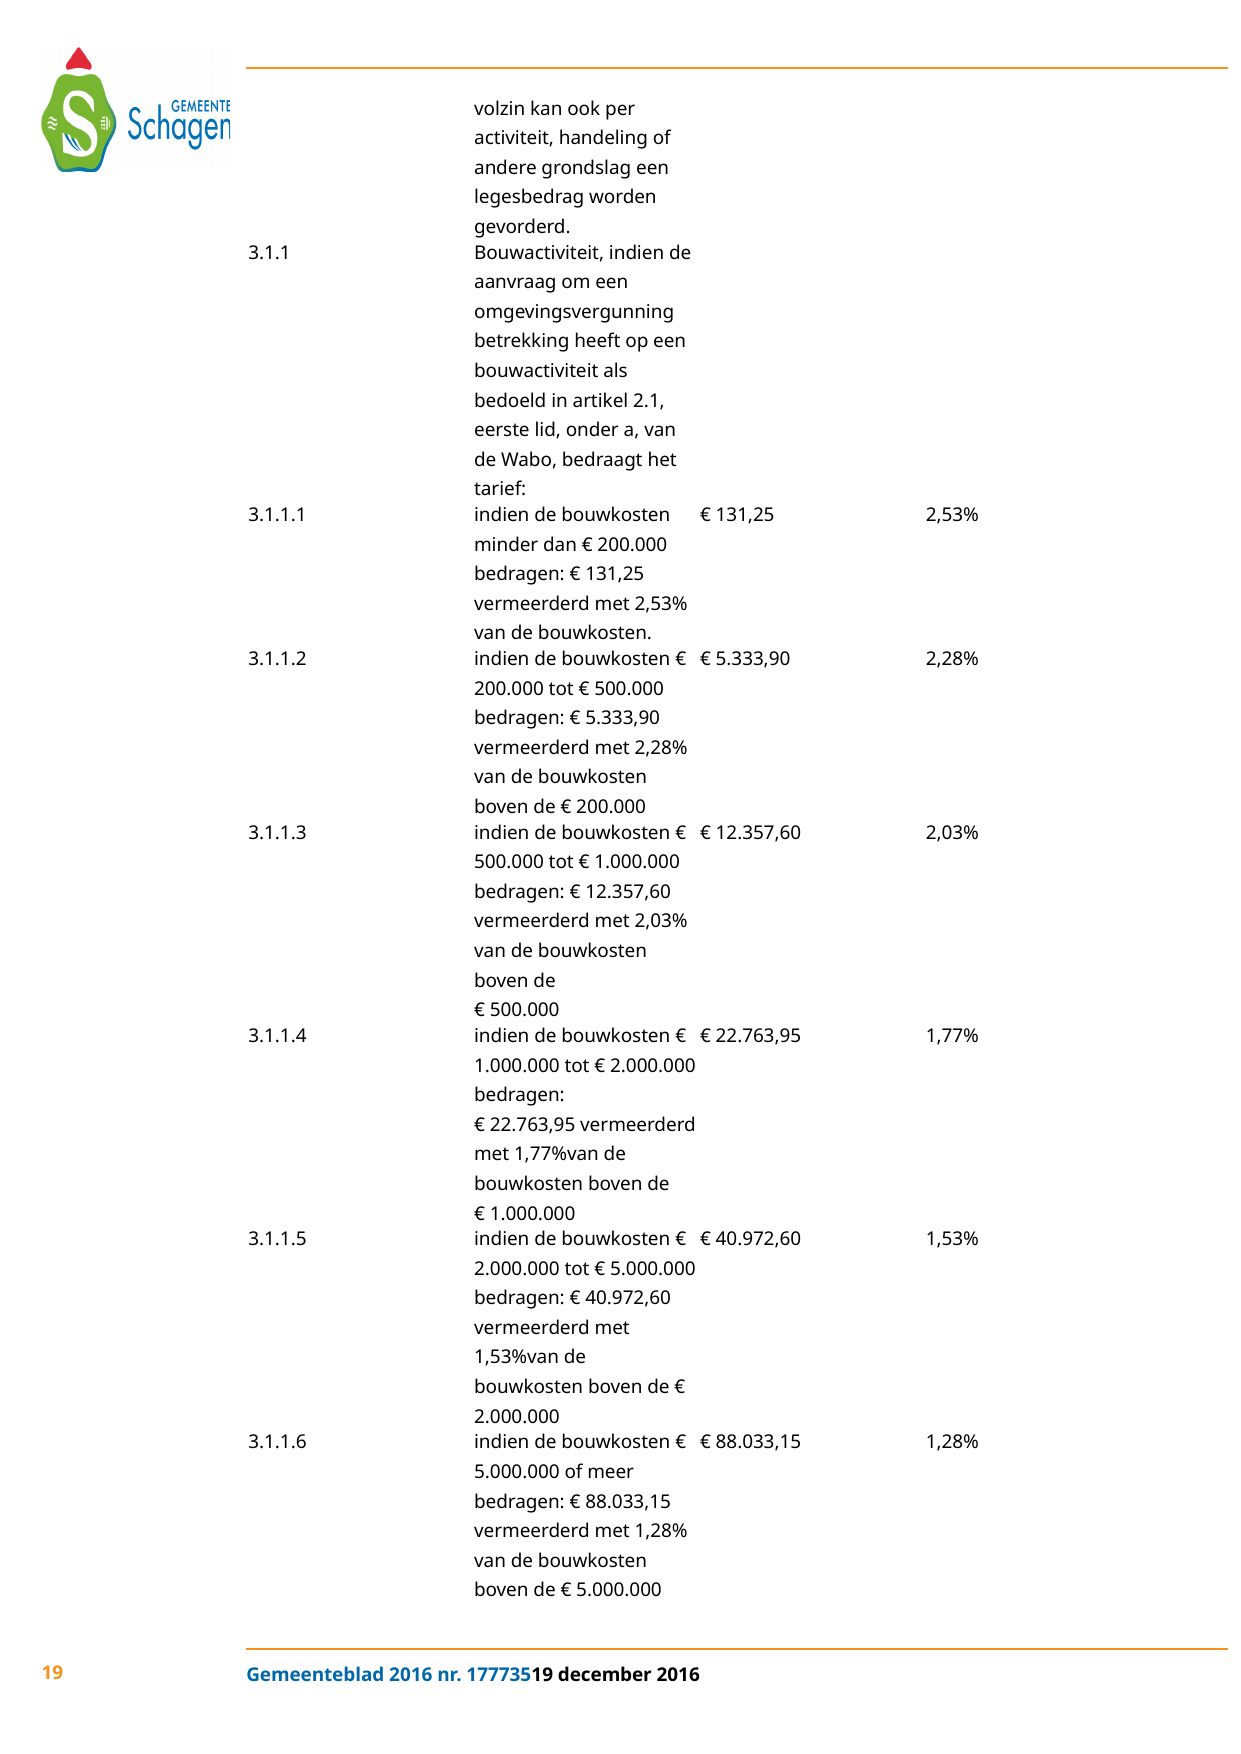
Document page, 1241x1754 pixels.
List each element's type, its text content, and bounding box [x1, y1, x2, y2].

table_cell 1,28% [926, 1429, 1152, 1602]
table_cell [926, 95, 1152, 239]
table_cell 3.1.1.1 [248, 501, 474, 645]
table_cell indien de bouwkosten € 2.000.000 tot € 5.000.000 bedragen: € 40.972,60 vermeerderd met 1,53%van de bouwkosten boven de € 2.000.000 [474, 1225, 700, 1429]
table_cell indien de bouwkosten € 200.000 tot € 500.000 bedragen: € 5.333,90 vermeerderd met 2,28% van de bouwkosten boven de € 200.000 [474, 645, 700, 819]
table_cell indien de bouwkosten € 1.000.000 tot € 2.000.000 bedragen: € 22.763,95 vermeerderd met 1,77%van de bouwkosten boven de € 1.000.000 [474, 1022, 700, 1225]
table_cell € 12.357,60 [700, 819, 926, 1022]
table_cell 3.1.1.4 [248, 1022, 474, 1225]
table_cell 3.1.1.5 [248, 1225, 474, 1429]
table_cell € 40.972,60 [700, 1225, 926, 1429]
table_cell indien de bouwkosten minder dan € 200.000 bedragen: € 131,25 vermeerderd met 2,53% van de bouwkosten. [474, 501, 700, 645]
table_cell [248, 95, 474, 239]
table_cell € 22.763,95 [700, 1022, 926, 1225]
table_cell 3.1.1.2 [248, 645, 474, 819]
table_cell [700, 239, 926, 501]
table_cell 2,53% [926, 501, 1152, 645]
table_cell indien de bouwkosten € 500.000 tot € 1.000.000 bedragen: € 12.357,60 vermeerderd met 2,03% van de bouwkosten boven de € 500.000 [474, 819, 700, 1022]
table_cell € 5.333,90 [700, 645, 926, 819]
table_cell 1,53% [926, 1225, 1152, 1429]
table_cell 1,77% [926, 1022, 1152, 1225]
table_cell 3.1.1.6 [248, 1429, 474, 1602]
table_cell 3.1.1.3 [248, 819, 474, 1022]
table_cell [700, 95, 926, 239]
table_cell 2,28% [926, 645, 1152, 819]
picture [41, 47, 231, 172]
table_cell € 131,25 [700, 501, 926, 645]
table_cell € 88.033,15 [700, 1429, 926, 1602]
table_cell indien de bouwkosten € 5.000.000 of meer bedragen: € 88.033,15 vermeerderd met 1,28% van de bouwkosten boven de € 5.000.000 [474, 1429, 700, 1602]
table_cell volzin kan ook per activiteit, handeling of andere grondslag een legesbedrag worden gevorderd. [474, 95, 700, 239]
table_cell 3.1.1 [248, 239, 474, 501]
table_cell Bouwactiviteit, indien de aanvraag om een omgevingsvergunning betrekking heeft op een bouwactiviteit als bedoeld in artikel 2.1, eerste lid, onder a, van de Wabo, bedraagt het tarief: [474, 239, 700, 501]
table_cell [926, 239, 1152, 501]
table_cell 2,03% [926, 819, 1152, 1022]
